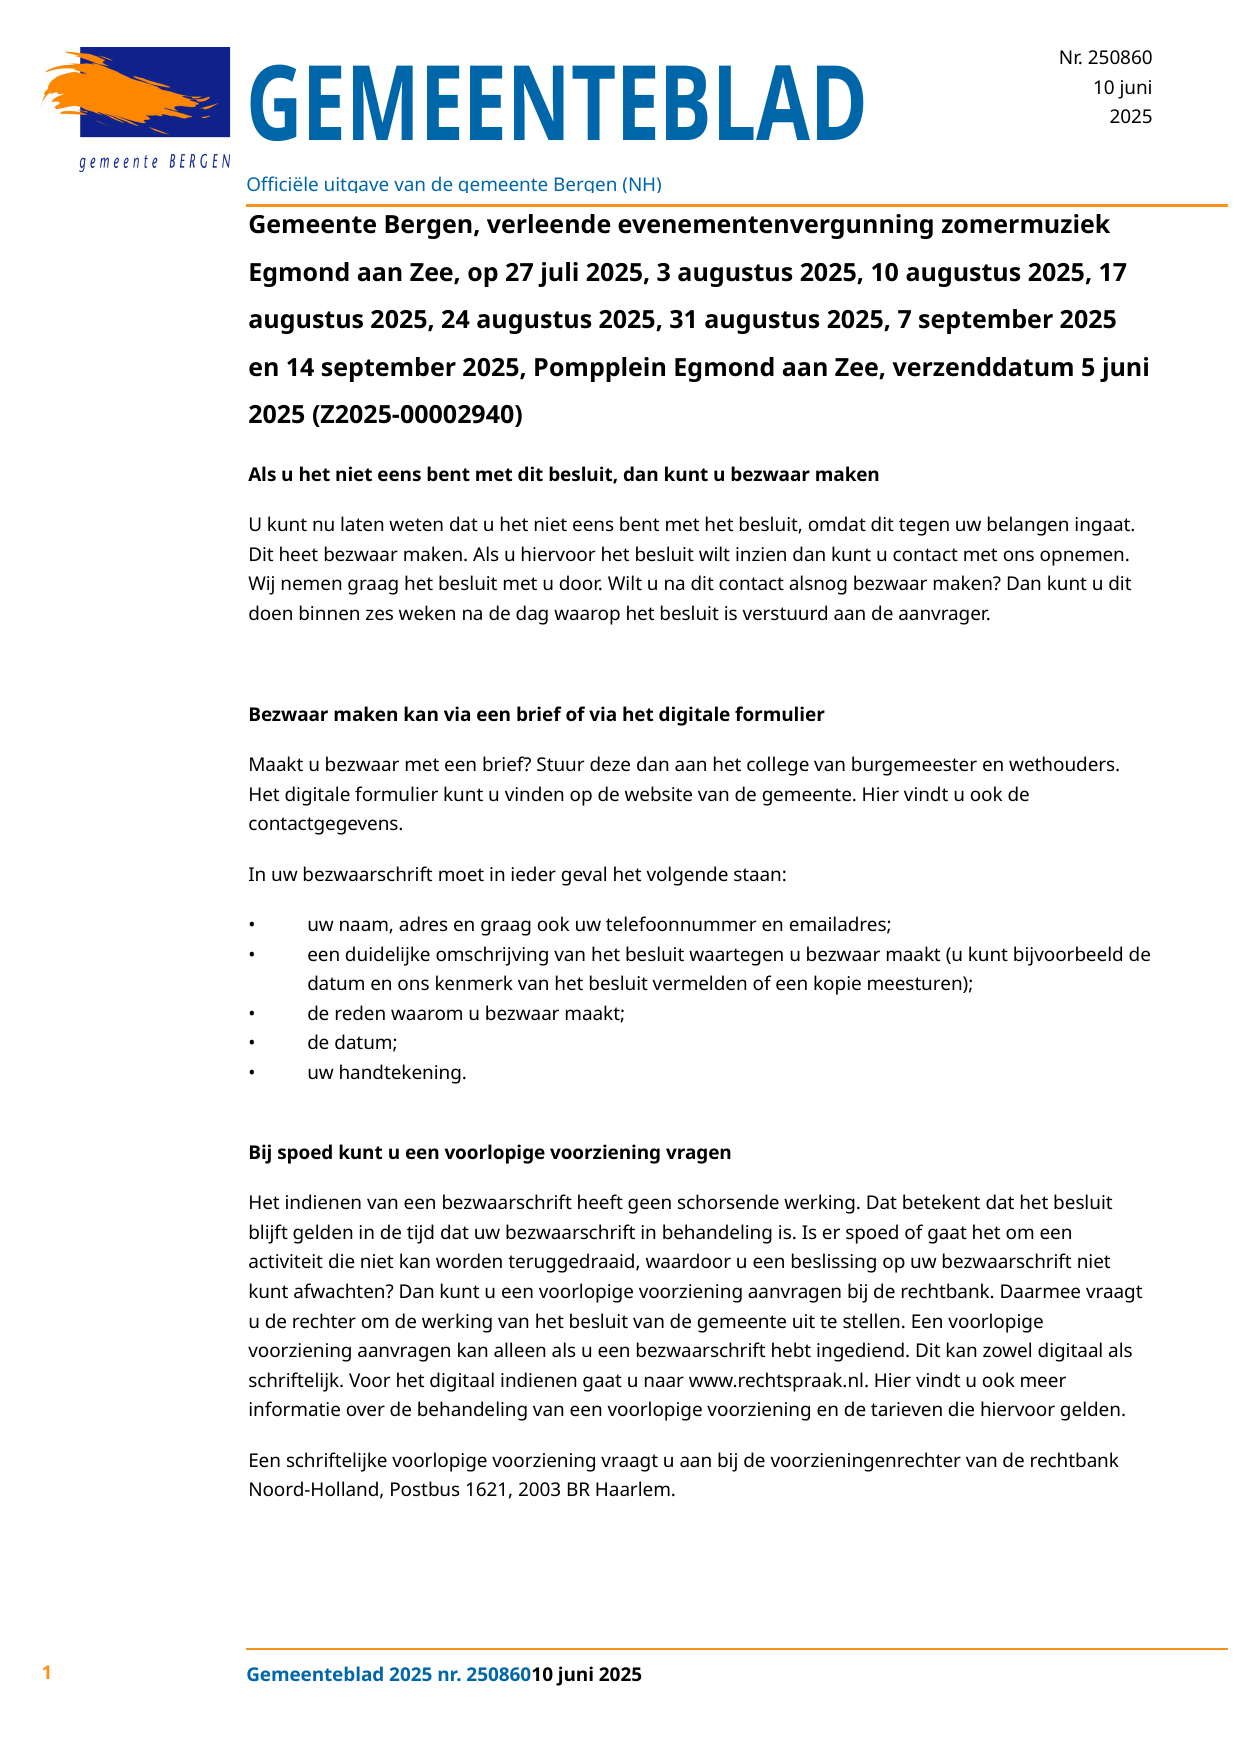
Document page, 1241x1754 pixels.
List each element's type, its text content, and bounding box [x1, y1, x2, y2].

text Een schriftelijke voorlopige voorziening vraagt u aan bij de voorzieningenrechter van de rechtbank Noord-Holland, Postbus 1621, 2003 BR Haarlem. [248, 1447, 1152, 1502]
text Als u het niet eens bent met dit besluit, dan kunt u bezwaar maken [248, 461, 1152, 486]
text Het indienen van een bezwaarschrift heeft geen schorsende werking. Dat betekent dat het besluit blijft gelden in de tijd dat uw bezwaarschrift in behandeling is. Is er spoed of gaat het om een activiteit die niet kan worden teruggedraaid, waardoor u een beslissing op uw bezwaarschrift niet kunt afwachten? Dan kunt u een voorlopige voorziening aanvragen bij de rechtbank. Daarmee vraagt u de rechter om de werking van het besluit van de gemeente uit te stellen. Een voorlopige voorziening aanvragen kan alleen als u een bezwaarschrift hebt ingediend. Dit kan zowel digitaal als schriftelijk. Voor het digitaal indienen gaat u naar www.rechtspraak.nl. Hier vindt u ook meer informatie over de behandeling van een voorlopige voorziening en de tarieven die hiervoor gelden. [248, 1189, 1152, 1422]
text In uw bezwaarschrift moet in ieder geval het volgende staan: [248, 861, 1152, 886]
text Maakt u bezwaar met een brief? Stuur deze dan aan het college van burgemeester en wethouders. Het digitale formulier kunt u vinden op de website van de gemeente. Hier vindt u ook de contactgegevens. [248, 751, 1152, 836]
text Gemeente Bergen, verleende evenementenvergunning zomermuziek Egmond aan Zee, op 27 juli 2025, 3 augustus 2025, 10 augustus 2025, 17 augustus 2025, 24 augustus 2025, 31 augustus 2025, 7 september 2025 en 14 september 2025, Pompplein Egmond aan Zee, verzenddatum 5 juni 2025 (Z2025-00002940) [248, 207, 1152, 431]
picture [41, 47, 231, 172]
list de reden waarom u bezwaar maakt; [248, 1000, 1152, 1026]
list de datum; [248, 1029, 1152, 1055]
list uw naam, adres en graag ook uw telefoonnummer en emailadres; [248, 911, 1152, 937]
text Bij spoed kunt u een voorlopige voorziening vragen [248, 1139, 1152, 1165]
text Bezwaar maken kan via een brief of via het digitale formulier [248, 701, 1152, 726]
text U kunt nu laten weten dat u het niet eens bent met het besluit, omdat dit tegen uw belangen ingaat. Dit heet bezwaar maken. Als u hiervoor het besluit wilt inzien dan kunt u contact met ons opnemen. Wij nemen graag het besluit met u door. Wilt u na dit contact alsnog bezwaar maken? Dan kunt u dit doen binnen zes weken na de dag waarop het besluit is verstuurd aan de aanvrager. [248, 511, 1152, 626]
list een duidelijke omschrijving van het besluit waartegen u bezwaar maakt (u kunt bijvoorbeeld de datum en ons kenmerk van het besluit vermelden of een kopie meesturen); [248, 941, 1152, 996]
list uw handtekening. [248, 1059, 1152, 1085]
